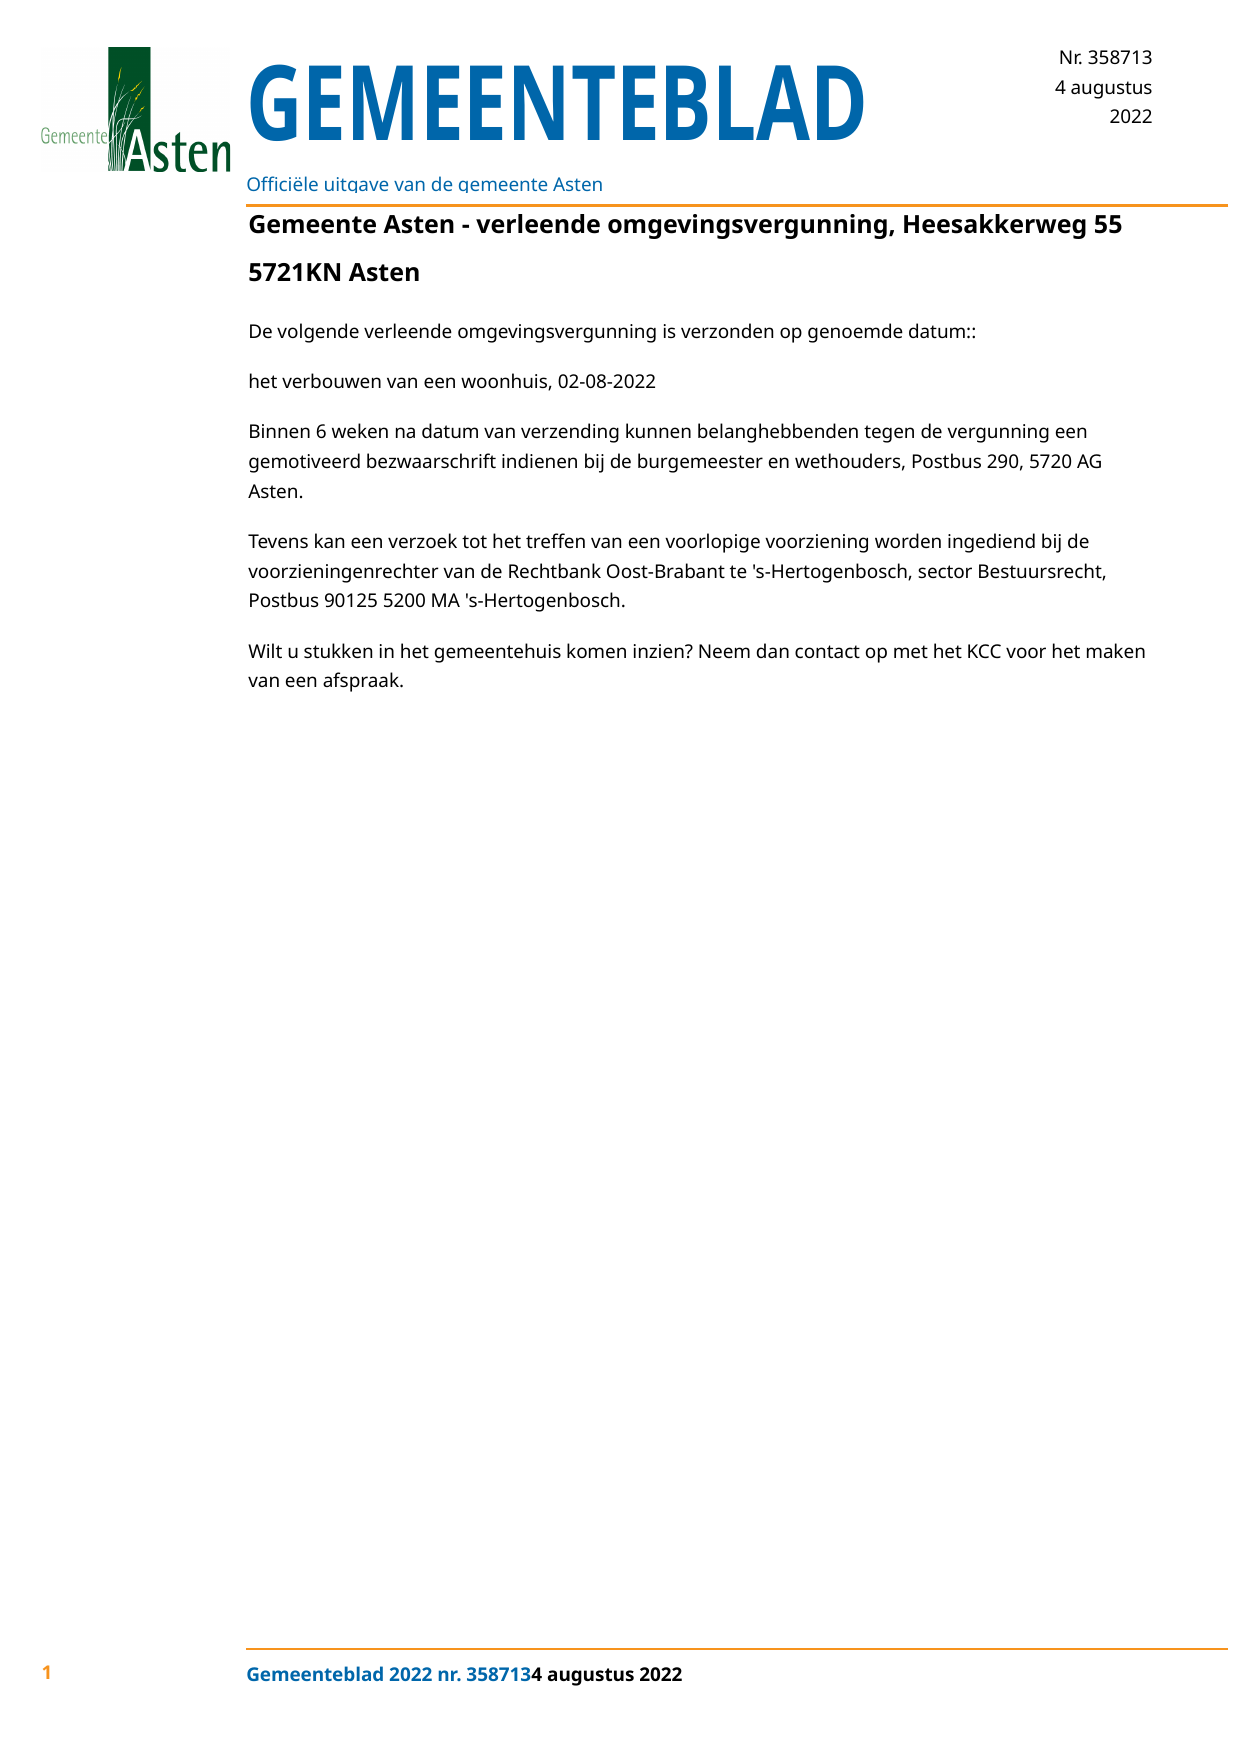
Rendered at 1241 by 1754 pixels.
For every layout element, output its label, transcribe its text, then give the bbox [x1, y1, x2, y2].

text Wilt u stukken in het gemeentehuis komen inzien? Neem dan contact op met het KCC voor het maken van een afspraak. [248, 638, 1152, 693]
picture [41, 47, 231, 172]
text Gemeente Asten - verleende omgevingsvergunning, Heesakkerweg 55 5721KN Asten [248, 207, 1152, 288]
text De volgende verleende omgevingsvergunning is verzonden op genoemde datum:: [248, 318, 1152, 344]
text Tevens kan een verzoek tot het treffen van een voorlopige voorziening worden ingediend bij de voorzieningenrechter van de Rechtbank Oost-Brabant te 's-Hertogenbosch, sector Bestuursrecht, Postbus 90125 5200 MA 's-Hertogenbosch. [248, 528, 1152, 613]
text het verbouwen van een woonhuis, 02-08-2022 [248, 368, 1152, 394]
text Binnen 6 weken na datum van verzending kunnen belanghebbenden tegen de vergunning een gemotiveerd bezwaarschrift indienen bij de burgemeester en wethouders, Postbus 290, 5720 AG Asten. [248, 419, 1152, 504]
